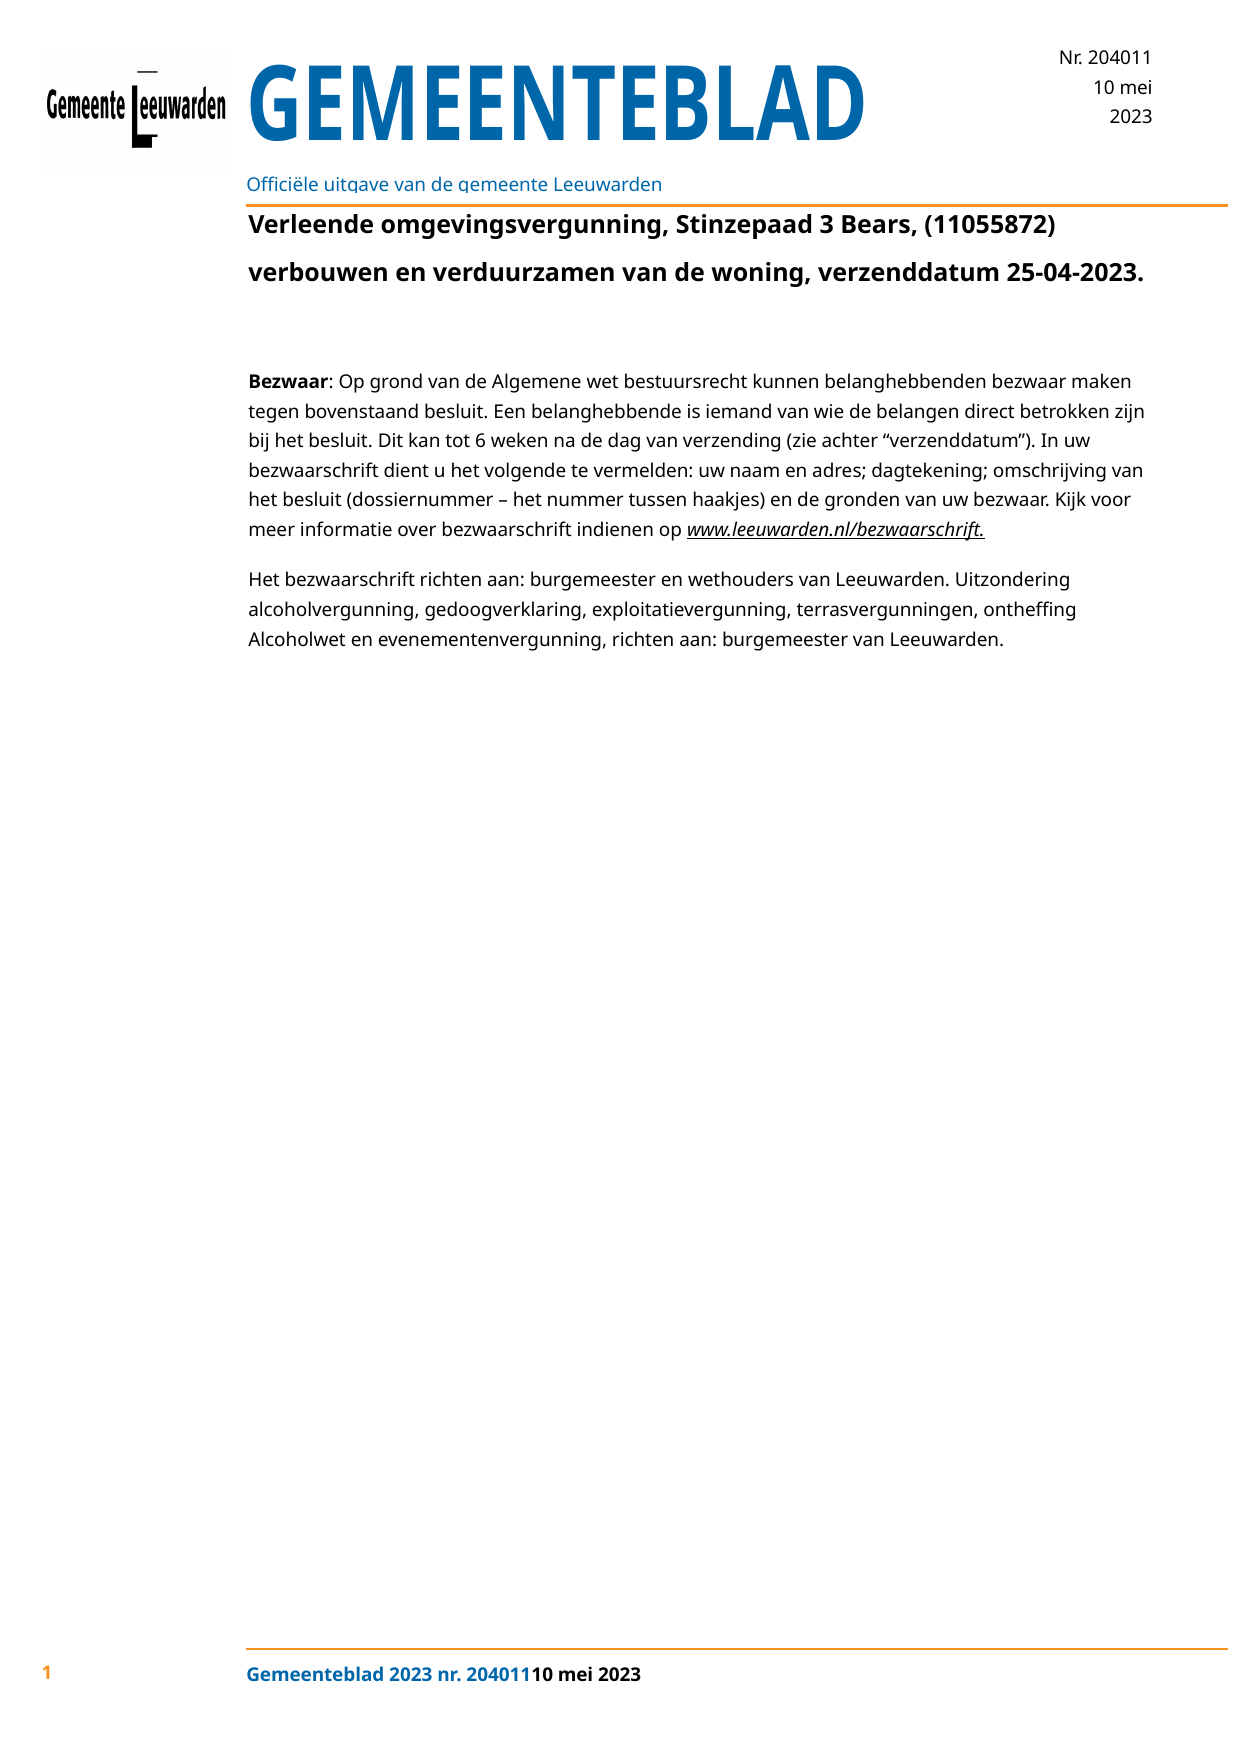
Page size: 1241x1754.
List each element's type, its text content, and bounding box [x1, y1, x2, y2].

text Het bezwaarschrift richten aan: burgemeester en wethouders van Leeuwarden. Uitzondering alcoholvergunning, gedoogverklaring, exploitatievergunning, terrasvergunningen, ontheffing Alcoholwet en evenementenvergunning, richten aan: burgemeester van Leeuwarden. [248, 567, 1152, 652]
text Verleende omgevingsvergunning, Stinzepaad 3 Bears, (11055872) verbouwen en verduurzamen van de woning, verzenddatum 25-04-2023. [248, 207, 1152, 288]
text Bezwaar: Op grond van de Algemene wet bestuursrecht kunnen belanghebbenden bezwaar maken tegen bovenstaand besluit. Een belanghebbende is iemand van wie de belangen direct betrokken zijn bij het besluit. Dit kan tot 6 weken na de dag van verzending (zie achter “verzenddatum”). In uw bezwaarschrift dient u het volgende te vermelden: uw naam en adres; dagtekening; omschrijving van het besluit (dossiernummer – het nummer tussen haakjes) en de gronden van uw bezwaar. Kijk voor meer informatie over bezwaarschrift indienen op www.leeuwarden.nl/bezwaarschrift. [248, 368, 1152, 542]
picture [41, 47, 231, 172]
